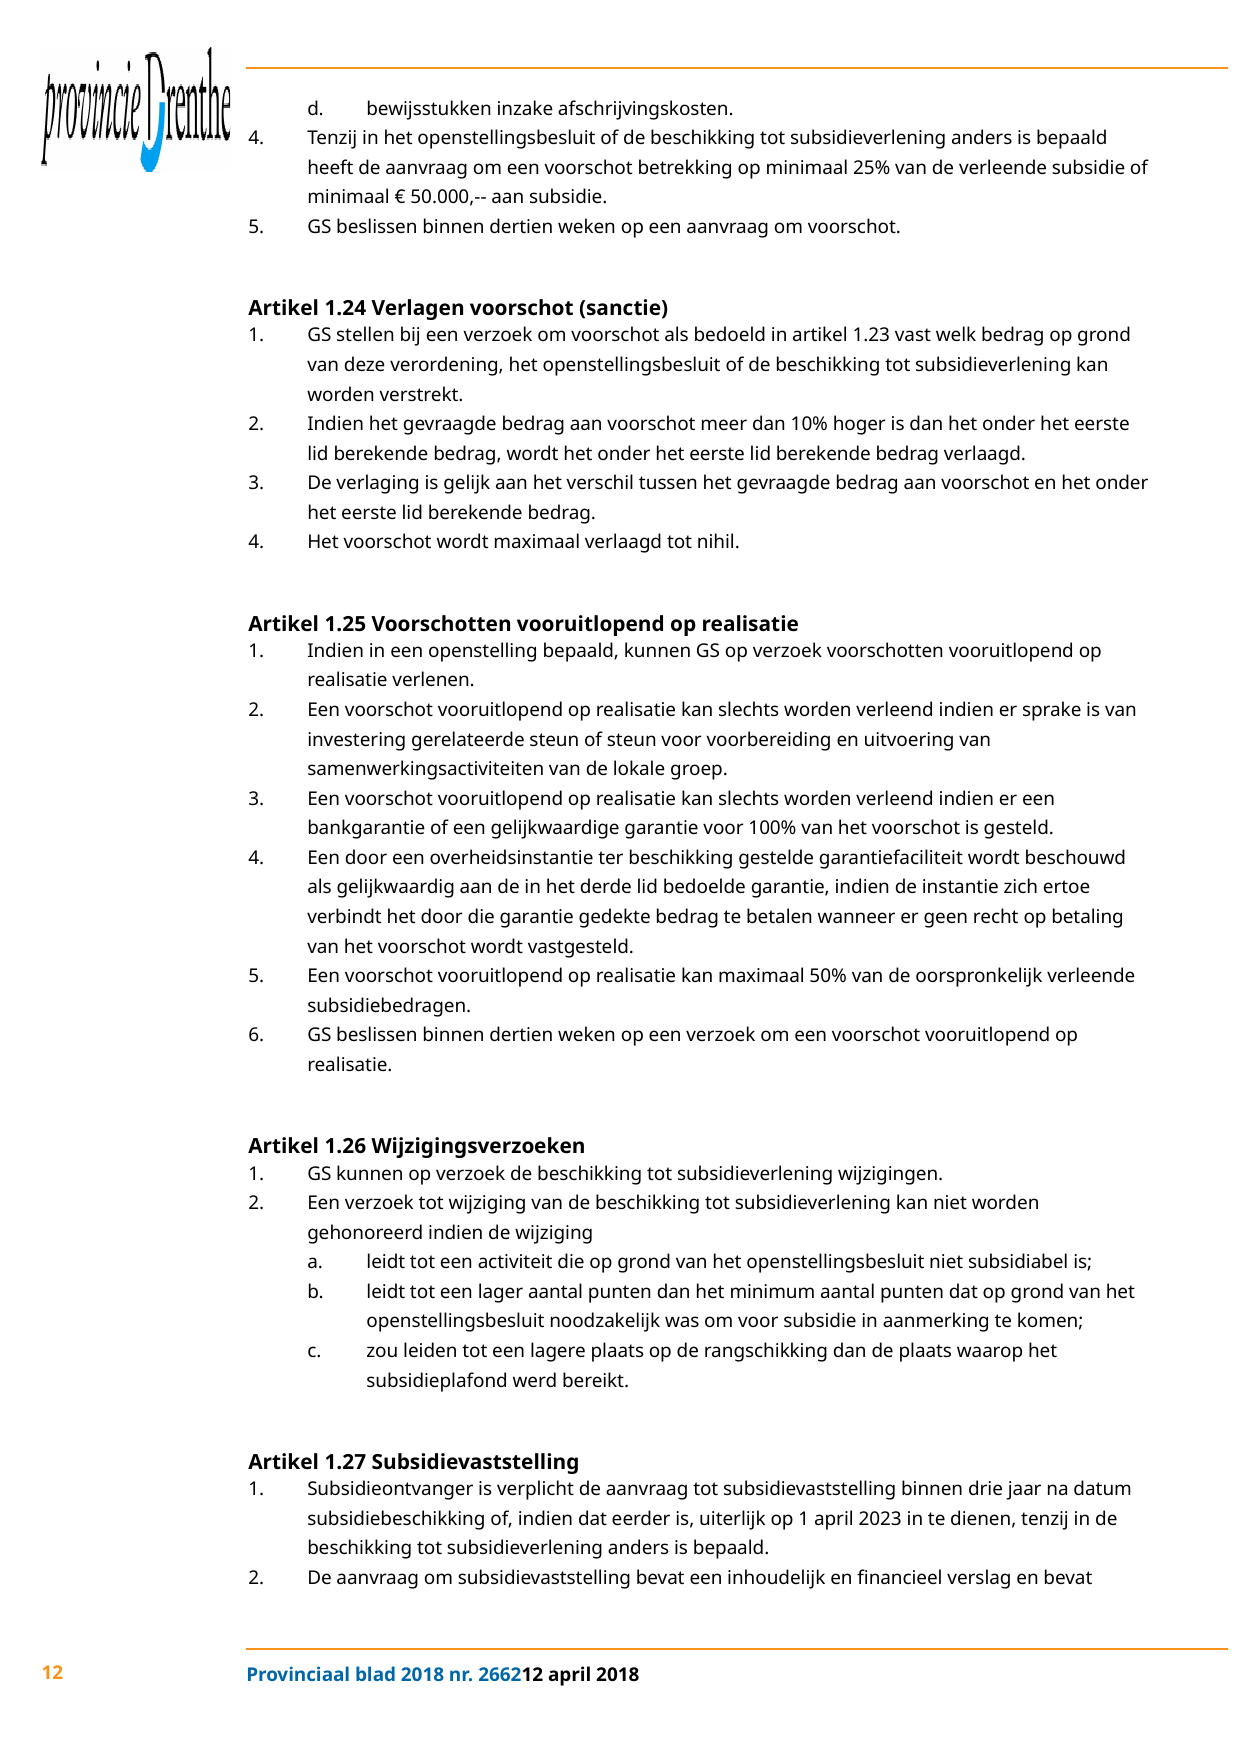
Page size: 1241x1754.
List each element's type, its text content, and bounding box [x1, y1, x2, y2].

list Tenzij in het openstellingsbesluit of de beschikking tot subsidieverlening anders is bepaald heeft de aanvraag om een voorschot betrekking op minimaal 25% van de verleende subsidie of minimaal € 50.000,-- aan subsidie. [248, 124, 1152, 209]
list Subsidieontvanger is verplicht de aanvraag tot subsidievaststelling binnen drie jaar na datum subsidiebeschikking of, indien dat eerder is, uiterlijk op 1 april 2023 in te dienen, tenzij in de beschikking tot subsidieverlening anders is bepaald. [248, 1475, 1152, 1560]
list Een voorschot vooruitlopend op realisatie kan slechts worden verleend indien er sprake is van investering gerelateerde steun of steun voor voorbereiding en uitvoering van samenwerkingsactiviteiten van de lokale groep. [248, 696, 1152, 781]
list Een voorschot vooruitlopend op realisatie kan maximaal 50% van de oorspronkelijk verleende subsidiebedragen. [248, 962, 1152, 1018]
text Artikel 1.26 Wijzigingsverzoeken [248, 1131, 1152, 1160]
picture [41, 47, 231, 172]
list leidt tot een lager aantal punten dan het minimum aantal punten dat op grond van het openstellingsbesluit noodzakelijk was om voor subsidie in aanmerking te komen; [307, 1278, 1152, 1333]
text Artikel 1.25 Voorschotten vooruitlopend op realisatie [248, 609, 1152, 637]
list bewijsstukken inzake afschrijvingskosten. [307, 95, 1152, 121]
list Een voorschot vooruitlopend op realisatie kan slechts worden verleend indien er een bankgarantie of een gelijkwaardige garantie voor 100% van het voorschot is gesteld. [248, 785, 1152, 840]
list De aanvraag om subsidievaststelling bevat een inhoudelijk en financieel verslag en bevat [248, 1564, 1152, 1590]
list Indien in een openstelling bepaald, kunnen GS op verzoek voorschotten vooruitlopend op realisatie verlenen. [248, 637, 1152, 692]
list leidt tot een activiteit die op grond van het openstellingsbesluit niet subsidiabel is; [307, 1248, 1152, 1274]
list De verlaging is gelijk aan het verschil tussen het gevraagde bedrag aan voorschot en het onder het eerste lid berekende bedrag. [248, 469, 1152, 525]
list Indien het gevraagde bedrag aan voorschot meer dan 10% hoger is dan het onder het eerste lid berekende bedrag, wordt het onder het eerste lid berekende bedrag verlaagd. [248, 410, 1152, 466]
list Het voorschot wordt maximaal verlaagd tot nihil. [248, 529, 1152, 554]
list Een door een overheidsinstantie ter beschikking gestelde garantiefaciliteit wordt beschouwd als gelijkwaardig aan de in het derde lid bedoelde garantie, indien de instantie zich ertoe verbindt het door die garantie gedekte bedrag te betalen wanneer er geen recht op betaling van het voorschot wordt vastgesteld. [248, 844, 1152, 959]
list zou leiden tot een lagere plaats op de rangschikking dan de plaats waarop het subsidieplafond werd bereikt. [307, 1337, 1152, 1392]
text Artikel 1.24 Verlagen voorschot (sanctie) [248, 293, 1152, 322]
list GS kunnen op verzoek de beschikking tot subsidieverlening wijzigingen. [248, 1160, 1152, 1185]
list GS stellen bij een verzoek om voorschot als bedoeld in artikel 1.23 vast welk bedrag op grond van deze verordening, het openstellingsbesluit of de beschikking tot subsidieverlening kan worden verstrekt. [248, 322, 1152, 406]
text Artikel 1.27 Subsidievaststelling [248, 1447, 1152, 1475]
list GS beslissen binnen dertien weken op een aanvraag om voorschot. [248, 213, 1152, 239]
list Een verzoek tot wijziging van de beschikking tot subsidieverlening kan niet worden gehonoreerd indien de wijziging [248, 1189, 1152, 1244]
list GS beslissen binnen dertien weken op een verzoek om een voorschot vooruitlopend op realisatie. [248, 1022, 1152, 1077]
